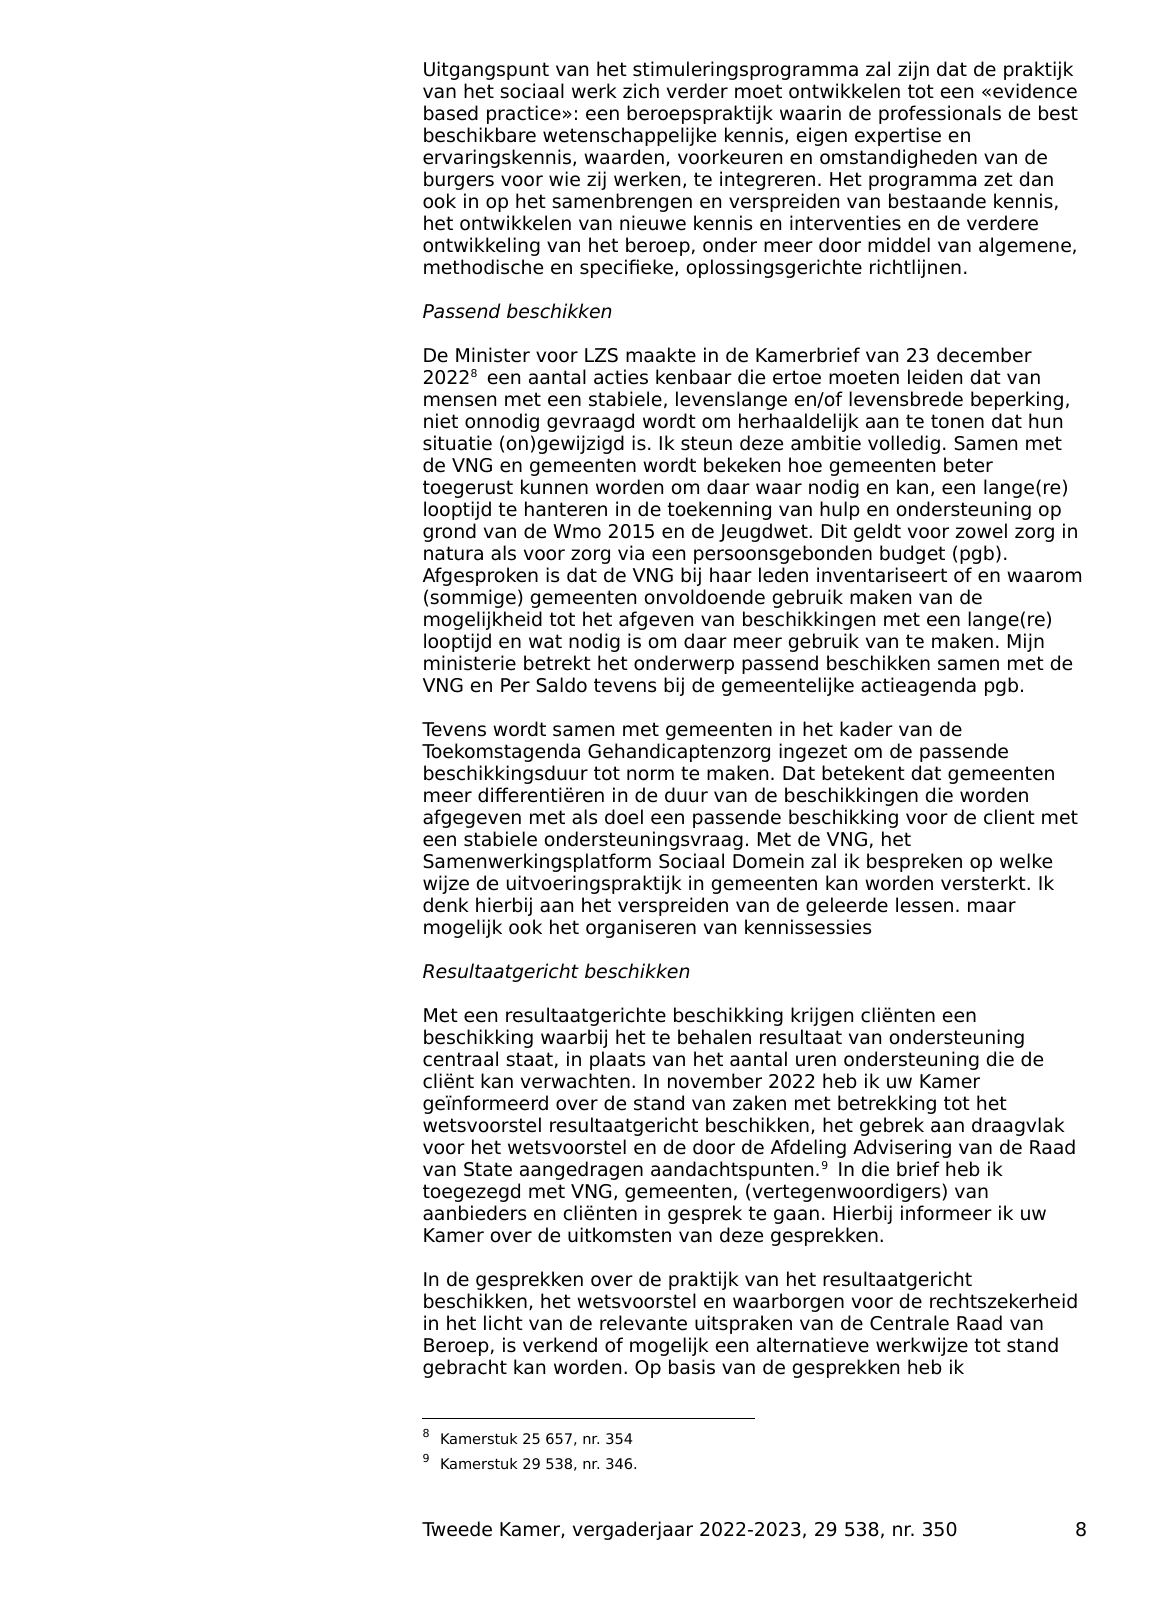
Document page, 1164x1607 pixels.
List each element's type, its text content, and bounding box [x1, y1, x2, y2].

text Tevens wordt samen met gemeenten in het kader van de Toekomstagenda Gehandicaptenzorg ingezet om de passende beschikkingsduur tot norm te maken. Dat betekent dat gemeenten meer differentiëren in de duur van de beschikkingen die worden afgegeven met als doel een passende beschikking voor de client met een stabiele ondersteuningsvraag. Met de VNG, het Samenwerkingsplatform Sociaal Domein zal ik bespreken op welke wijze de uitvoeringspraktijk in gemeenten kan worden versterkt. Ik denk hierbij aan het verspreiden van de geleerde lessen. maar mogelijk ook het organiseren van kennissessies [422, 719, 1087, 939]
text Met een resultaatgerichte beschikking krijgen cliënten een beschikking waarbij het te behalen resultaat van ondersteuning centraal staat, in plaats van het aantal uren ondersteuning die de cliënt kan verwachten. In november 2022 heb ik uw Kamer geïnformeerd over de stand van zaken met betrekking tot het wetsvoorstel resultaatgericht beschikken, het gebrek aan draagvlak voor het wetsvoorstel en de door de Afdeling Advisering van de Raad van State aangedragen aandachtspunten. In die brief heb ik toegezegd met VNG, gemeenten, (vertegenwoordigers) van aanbieders en cliënten in gesprek te gaan. Hierbij informeer ik uw Kamer over de uitkomsten van deze gesprekken. [422, 1005, 1087, 1247]
text Kamerstuk 25 657, nr. 354 [422, 1427, 1087, 1449]
text De Minister voor LZS maakte in de Kamerbrief van 23 december 2022 een aantal acties kenbaar die ertoe moeten leiden dat van mensen met een stabiele, levenslange en/of levensbrede beperking, niet onnodig gevraagd wordt om herhaaldelijk aan te tonen dat hun situatie (on)gewijzigd is. Ik steun deze ambitie volledig. Samen met de VNG en gemeenten wordt bekeken hoe gemeenten beter toegerust kunnen worden om daar waar nodig en kan, een lange(re) looptijd te hanteren in de toekenning van hulp en ondersteuning op grond van de Wmo 2015 en de Jeugdwet. Dit geldt voor zowel zorg in natura als voor zorg via een persoonsgebonden budget (pgb). Afgesproken is dat de VNG bij haar leden inventariseert of en waarom (sommige) gemeenten onvoldoende gebruik maken van de mogelijkheid tot het afgeven van beschikkingen met een lange(re) looptijd en wat nodig is om daar meer gebruik van te maken. Mijn ministerie betrekt het onderwerp passend beschikken samen met de VNG en Per Saldo tevens bij de gemeentelijke actieagenda pgb. [422, 345, 1087, 697]
subtitle Resultaatgericht beschikken [422, 961, 1087, 983]
text In de gesprekken over de praktijk van het resultaatgericht beschikken, het wetsvoorstel en waarborgen voor de rechtszekerheid in het licht van de relevante uitspraken van de Centrale Raad van Beroep, is verkend of mogelijk een alternatieve werkwijze tot stand gebracht kan worden. Op basis van de gesprekken heb ik [422, 1269, 1087, 1379]
text Uitgangspunt van het stimuleringsprogramma zal zijn dat de praktijk van het sociaal werk zich verder moet ontwikkelen tot een «evidence based practice»: een beroepspraktijk waarin de professionals de best beschikbare wetenschappelijke kennis, eigen expertise en ervaringskennis, waarden, voorkeuren en omstandigheden van de burgers voor wie zij werken, te integreren. Het programma zet dan ook in op het samenbrengen en verspreiden van bestaande kennis, het ontwikkelen van nieuwe kennis en interventies en de verdere ontwikkeling van het beroep, onder meer door middel van algemene, methodische en specifieke, oplossingsgerichte richtlijnen. [422, 59, 1087, 279]
text Kamerstuk 29 538, nr. 346. [422, 1452, 1087, 1474]
subtitle Passend beschikken [422, 301, 1087, 323]
